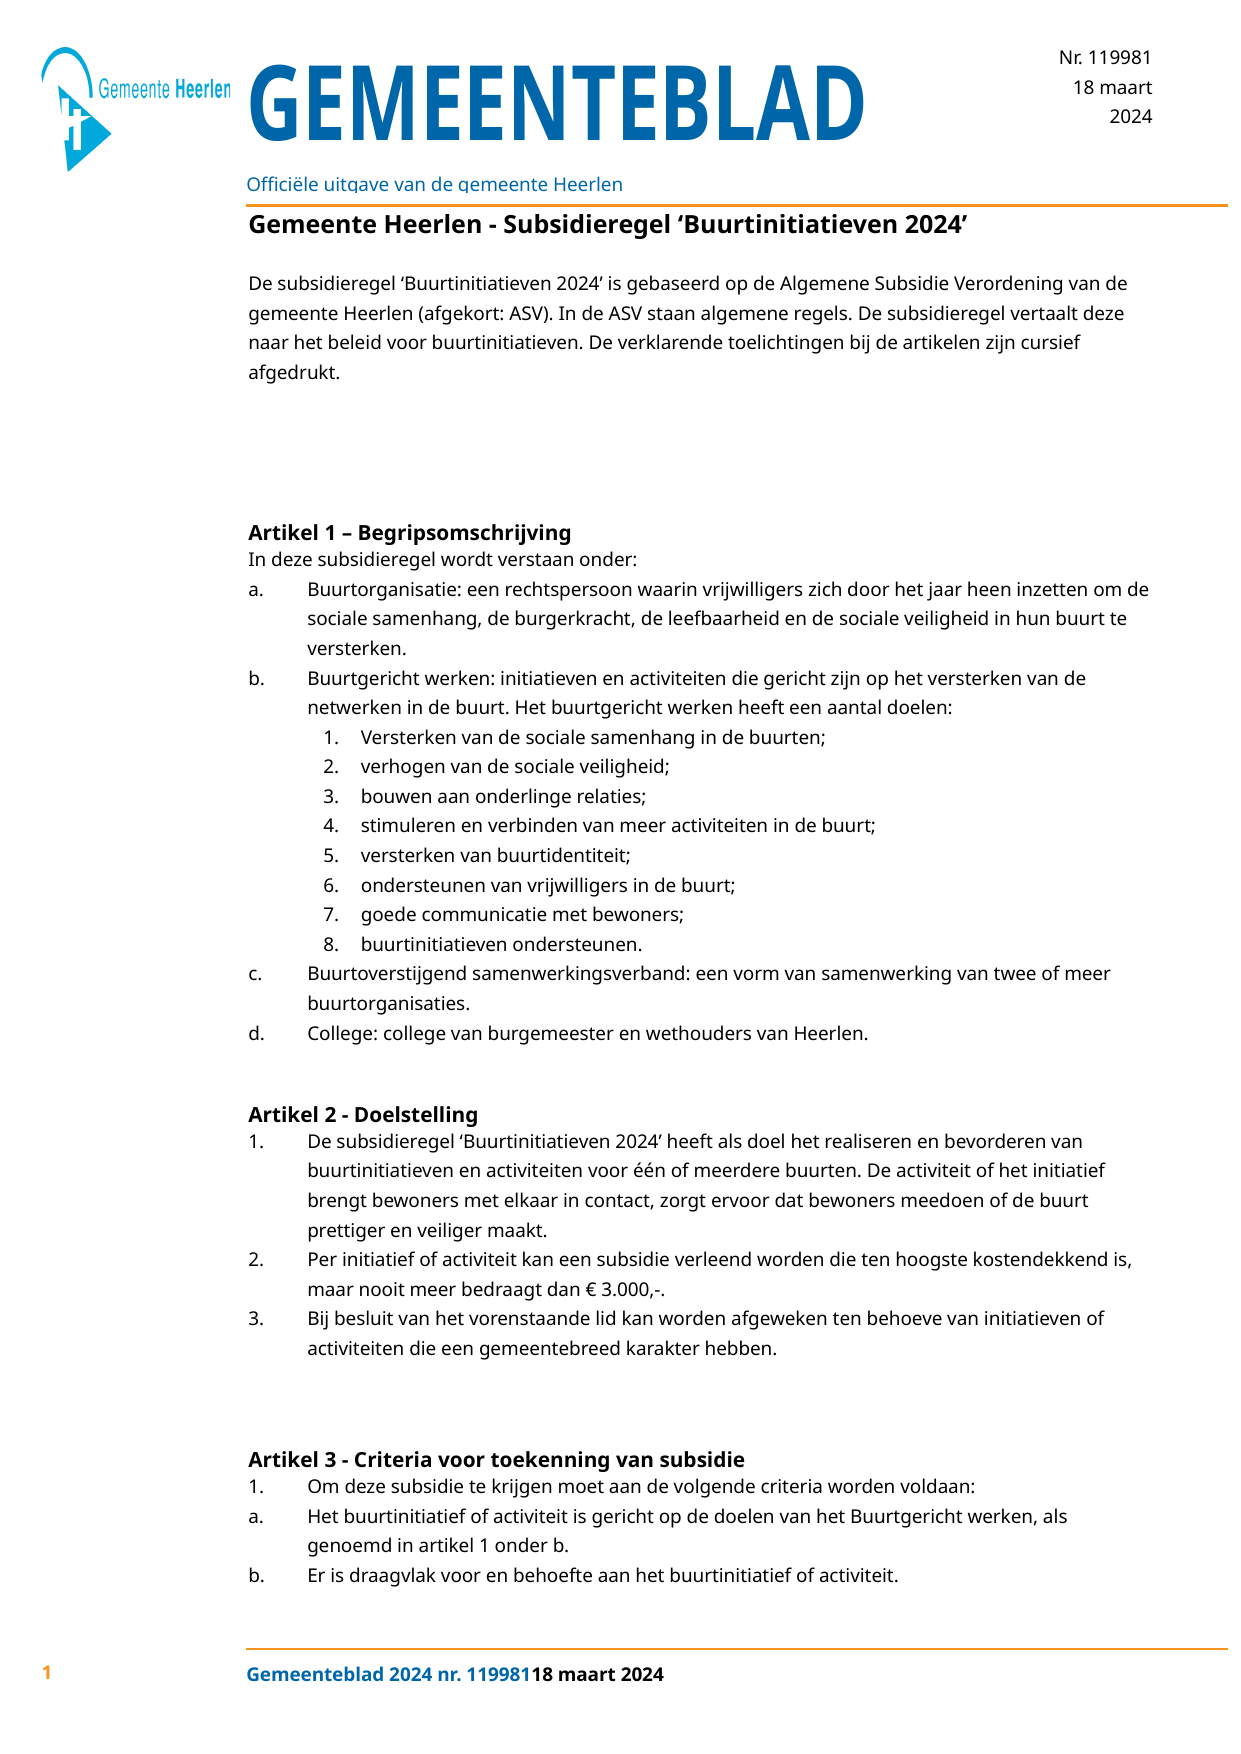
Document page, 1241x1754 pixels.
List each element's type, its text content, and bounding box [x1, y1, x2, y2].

list Om deze subsidie te krijgen moet aan de volgende criteria worden voldaan: [248, 1473, 1152, 1499]
text Artikel 2 - Doelstelling [248, 1100, 1152, 1128]
list De subsidieregel ‘Buurtinitiatieven 2024’ heeft als doel het realiseren en bevorderen van buurtinitiatieven en activiteiten voor één of meerdere buurten. De activiteit of het initiatief brengt bewoners met elkaar in contact, zorgt ervoor dat bewoners meedoen of de buurt prettiger en veiliger maakt. [248, 1128, 1152, 1243]
list goede communicatie met bewoners; [323, 901, 1152, 927]
text In deze subsidieregel wordt verstaan onder: [248, 546, 1152, 572]
list College: college van burgemeester en wethouders van Heerlen. [248, 1020, 1152, 1045]
list Buurtgericht werken: initiatieven en activiteiten die gericht zijn op het versterken van de netwerken in de buurt. Het buurtgericht werken heeft een aantal doelen: [248, 665, 1152, 720]
list Buurtoverstijgend samenwerkingsverband: een vorm van samenwerking van twee of meer buurtorganisaties. [248, 961, 1152, 1016]
list versterken van buurtidentiteit; [323, 842, 1152, 868]
list Per initiatief of activiteit kan een subsidie verleend worden die ten hoogste kostendekkend is, maar nooit meer bedraagt dan € 3.000,-. [248, 1246, 1152, 1302]
list ondersteunen van vrijwilligers in de buurt; [323, 872, 1152, 897]
picture [41, 47, 231, 172]
list verhogen van de sociale veiligheid; [323, 753, 1152, 779]
list Er is draagvlak voor en behoefte aan het buurtinitiatief of activiteit. [248, 1562, 1152, 1588]
list Versterken van de sociale samenhang in de buurten; [323, 724, 1152, 749]
list Buurtorganisatie: een rechtspersoon waarin vrijwilligers zich door het jaar heen inzetten om de sociale samenhang, de burgerkracht, de leefbaarheid en de sociale veiligheid in hun buurt te versterken. [248, 576, 1152, 661]
picture [41, 47, 59, 70]
list Het buurtinitiatief of activiteit is gericht op de doelen van het Buurtgericht werken, als genoemd in artikel 1 onder b. [248, 1503, 1152, 1558]
list Bij besluit van het vorenstaande lid kan worden afgeweken ten behoeve van initiatieven of activiteiten die een gemeentebreed karakter hebben. [248, 1306, 1152, 1361]
list bouwen aan onderlinge relaties; [323, 783, 1152, 809]
text Artikel 1 – Begripsomschrijving [248, 518, 1152, 546]
text Gemeente Heerlen - Subsidieregel ‘Buurtinitiatieven 2024’ [248, 207, 1152, 241]
text Artikel 3 - Criteria voor toekenning van subsidie [248, 1445, 1152, 1473]
text De subsidieregel ‘Buurtinitiatieven 2024’ is gebaseerd op de Algemene Subsidie Verordening van de gemeente Heerlen (afgekort: ASV). In de ASV staan algemene regels. De subsidieregel vertaalt deze naar het beleid voor buurtinitiatieven. De verklarende toelichtingen bij de artikelen zijn cursief afgedrukt. [248, 270, 1152, 385]
list buurtinitiatieven ondersteunen. [323, 931, 1152, 957]
list stimuleren en verbinden van meer activiteiten in de buurt; [323, 813, 1152, 838]
